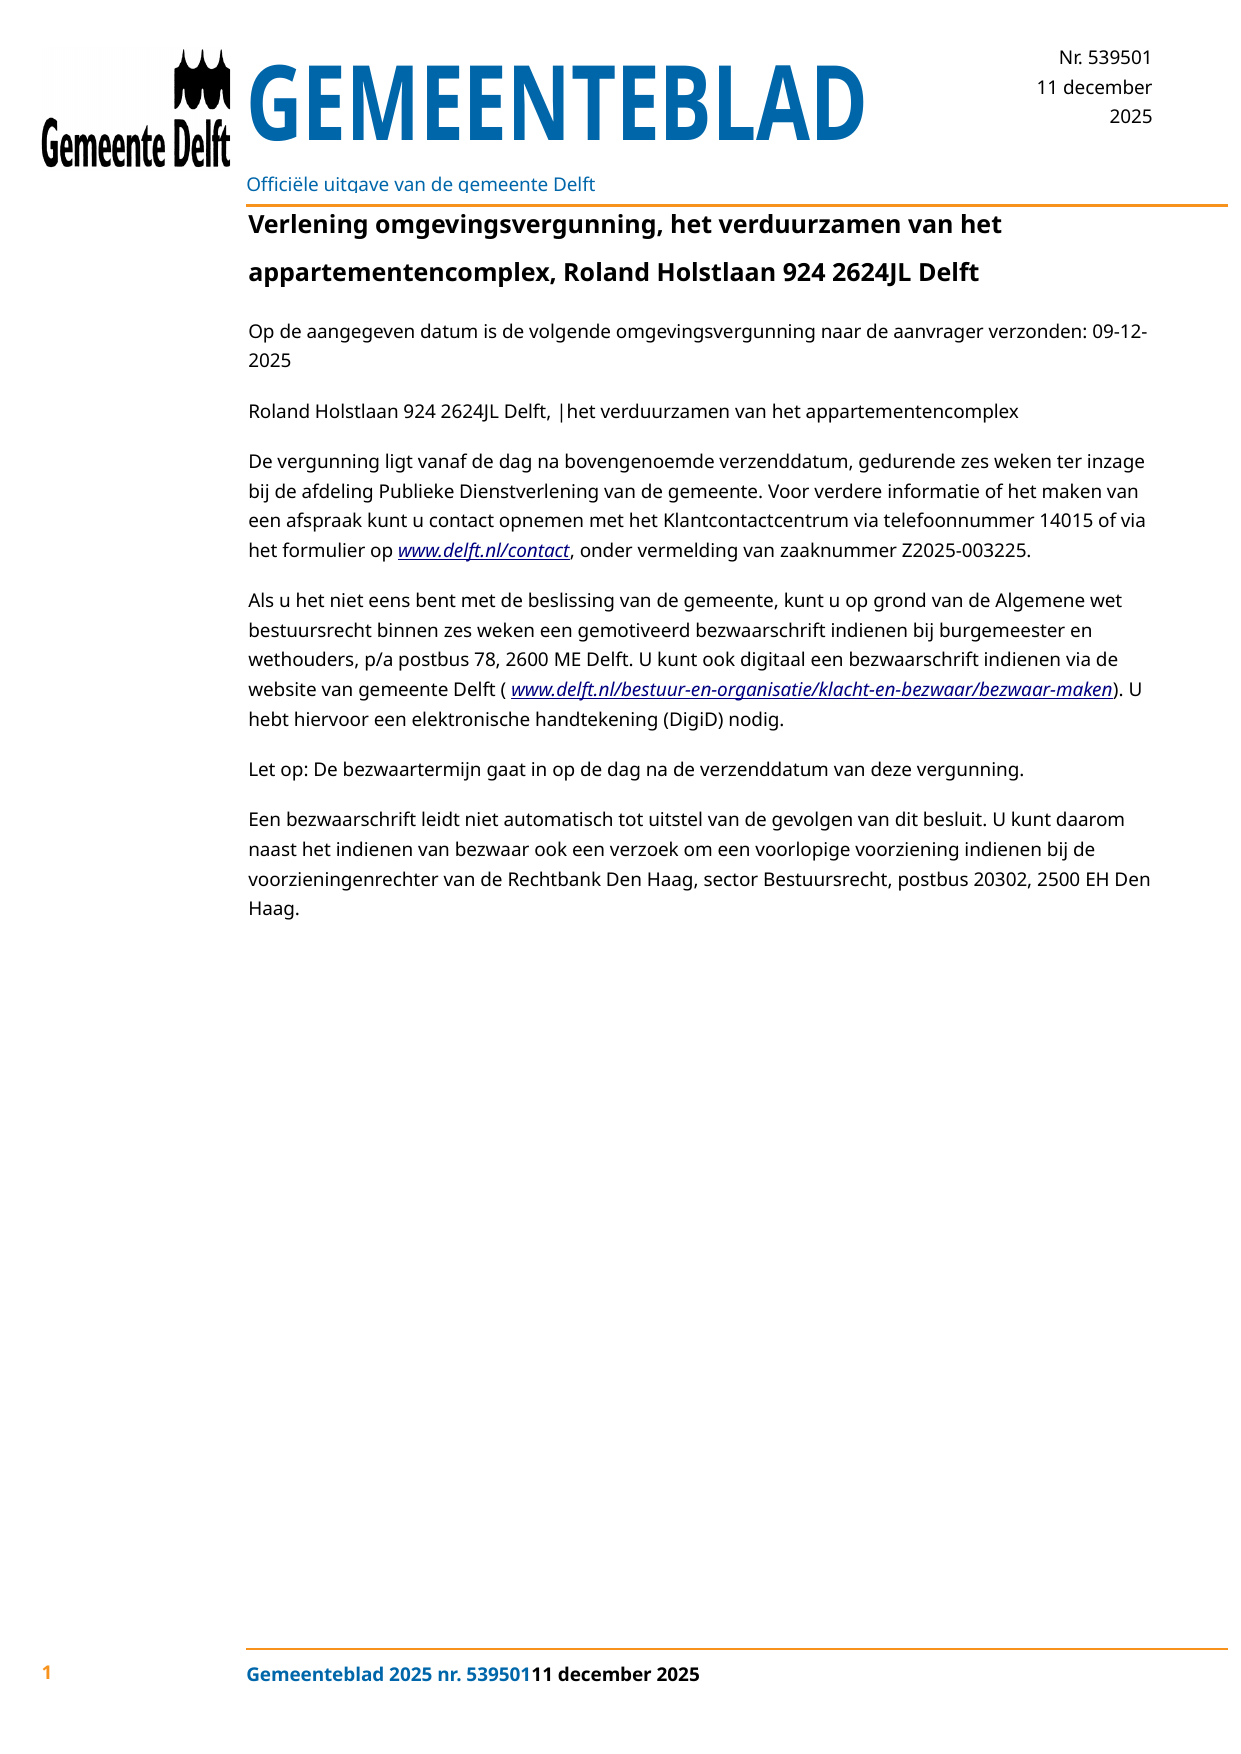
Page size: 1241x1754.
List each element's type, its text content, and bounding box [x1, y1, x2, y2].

text Let op: De bezwaartermijn gaat in op de dag na de verzenddatum van deze vergunning. [248, 756, 1152, 782]
text Verlening omgevingsvergunning, het verduurzamen van het appartementencomplex, Roland Holstlaan 924 2624JL Delft [248, 207, 1152, 288]
text Als u het niet eens bent met de beslissing van de gemeente, kunt u op grond van de Algemene wet bestuursrecht binnen zes weken een gemotiveerd bezwaarschrift indienen bij burgemeester en wethouders, p/a postbus 78, 2600 ME Delft. U kunt ook digitaal een bezwaarschrift indienen via de website van gemeente Delft ( www.delft.nl/bestuur-en-organisatie/klacht-en-bezwaar/bezwaar-maken). U hebt hiervoor een elektronische handtekening (DigiD) nodig. [248, 587, 1152, 732]
text Roland Holstlaan 924 2624JL Delft, |het verduurzamen van het appartementencomplex [248, 398, 1152, 424]
picture [41, 47, 231, 172]
text Een bezwaarschrift leidt niet automatisch tot uitstel van de gevolgen van dit besluit. U kunt daarom naast het indienen van bezwaar ook een verzoek om een voorlopige voorziening indienen bij de voorzieningenrechter van de Rechtbank Den Haag, sector Bestuursrecht, postbus 20302, 2500 EH Den Haag. [248, 807, 1152, 921]
text Op de aangegeven datum is de volgende omgevingsvergunning naar de aanvrager verzonden: 09-12-2025 [248, 318, 1152, 373]
text De vergunning ligt vanaf de dag na bovengenoemde verzenddatum, gedurende zes weken ter inzage bij de afdeling Publieke Dienstverlening van de gemeente. Voor verdere informatie of het maken van een afspraak kunt u contact opnemen met het Klantcontactcentrum via telefoonnummer 14015 of via het formulier op www.delft.nl/contact, onder vermelding van zaaknummer Z2025-003225. [248, 448, 1152, 563]
